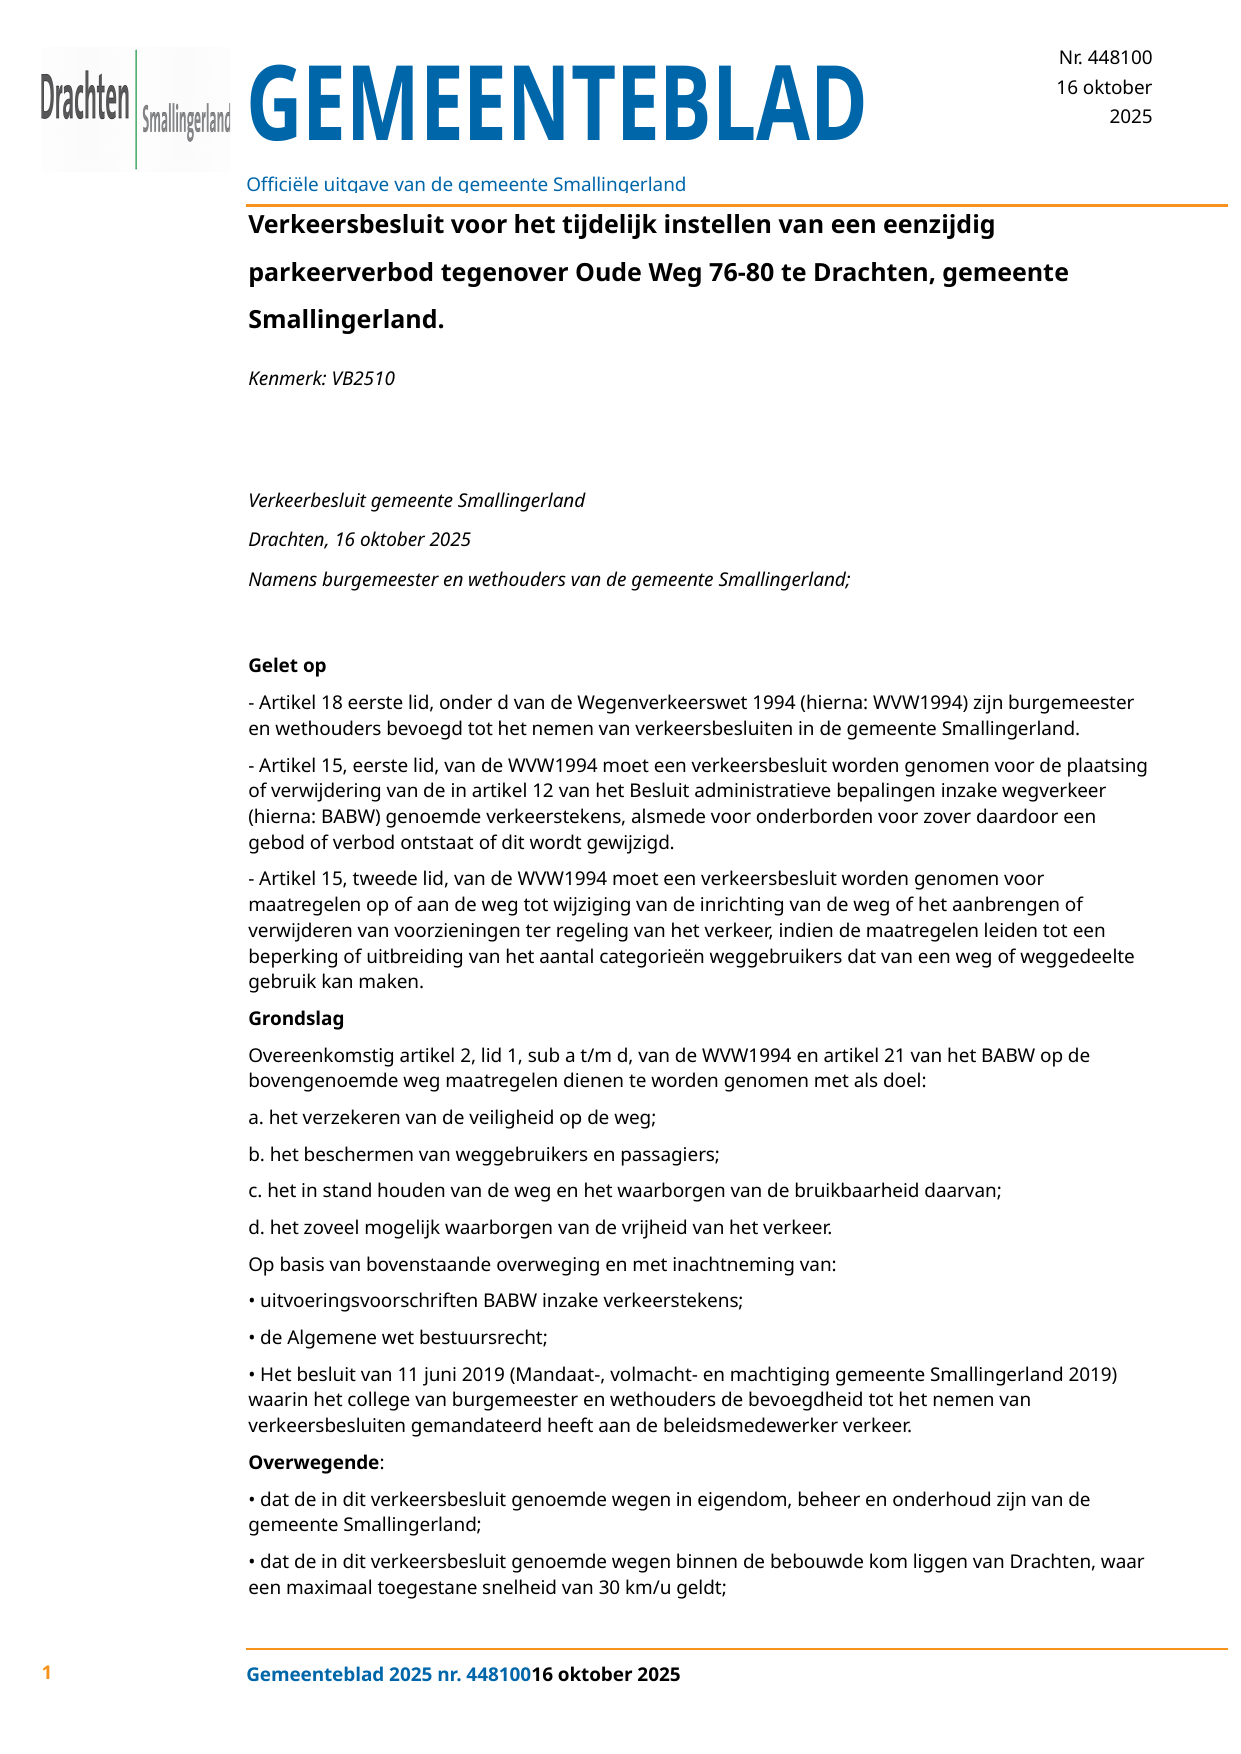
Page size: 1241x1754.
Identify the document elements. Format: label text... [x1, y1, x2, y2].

text Kenmerk: VB2510 [248, 366, 1152, 391]
text Grondslag [248, 1005, 1152, 1031]
text • uitvoeringsvoorschriften BABW inzake verkeerstekens; [248, 1288, 1152, 1313]
text - Artikel 18 eerste lid, onder d van de Wegenverkeerswet 1994 (hierna: WVW1994) zijn burgemeester en wethouders bevoegd tot het nemen van verkeersbesluiten in de gemeente Smallingerland. [248, 689, 1152, 741]
text • dat de in dit verkeersbesluit genoemde wegen binnen de bebouwde kom liggen van Drachten, waar een maximaal toegestane snelheid van 30 km/u geldt; [248, 1548, 1152, 1599]
text b. het beschermen van weggebruikers en passagiers; [248, 1141, 1152, 1167]
text Overeenkomstig artikel 2, lid 1, sub a t/m d, van de WVW1994 en artikel 21 van het BABW op de bovengenoemde weg maatregelen dienen te worden genomen met als doel: [248, 1042, 1152, 1093]
text Verkeersbesluit voor het tijdelijk instellen van een eenzijdig parkeerverbod tegenover Oude Weg 76-80 te Drachten, gemeente Smallingerland. [248, 207, 1152, 336]
text • de Algemene wet bestuursrecht; [248, 1324, 1152, 1350]
text a. het verzekeren van de veiligheid op de weg; [248, 1104, 1152, 1130]
text Drachten, 16 oktober 2025 [248, 527, 1152, 552]
text • Het besluit van 11 juni 2019 (Mandaat-, volmacht- en machtiging gemeente Smallingerland 2019) waarin het college van burgemeester en wethouders de bevoegdheid tot het nemen van verkeersbesluiten gemandateerd heeft aan de beleidsmedewerker verkeer. [248, 1361, 1152, 1438]
text c. het in stand houden van de weg en het waarborgen van de bruikbaarheid daarvan; [248, 1178, 1152, 1203]
text - Artikel 15, tweede lid, van de WVW1994 moet een verkeersbesluit worden genomen voor maatregelen op of aan de weg tot wijziging van de inrichting van de weg of het aanbrengen of verwijderen van voorzieningen ter regeling van het verkeer, indien de maatregelen leiden tot een beperking of uitbreiding van het aantal categorieën weggebruikers dat van een weg of weggedeelte gebruik kan maken. [248, 866, 1152, 994]
picture [41, 47, 231, 172]
text d. het zoveel mogelijk waarborgen van de vrijheid van het verkeer. [248, 1214, 1152, 1240]
text Namens burgemeester en wethouders van de gemeente Smallingerland; [248, 566, 1152, 592]
text Verkeerbesluit gemeente Smallingerland [248, 487, 1152, 513]
text Op basis van bovenstaande overweging en met inachtneming van: [248, 1251, 1152, 1277]
text • dat de in dit verkeersbesluit genoemde wegen in eigendom, beheer en onderhoud zijn van de gemeente Smallingerland; [248, 1486, 1152, 1537]
text Gelet op [248, 653, 1152, 678]
text Overwegende: [248, 1449, 1152, 1475]
text - Artikel 15, eerste lid, van de WVW1994 moet een verkeersbesluit worden genomen voor de plaatsing of verwijdering van de in artikel 12 van het Besluit administratieve bepalingen inzake wegverkeer (hierna: BABW) genoemde verkeerstekens, alsmede voor onderborden voor zover daardoor een gebod of verbod ontstaat of dit wordt gewijzigd. [248, 752, 1152, 855]
